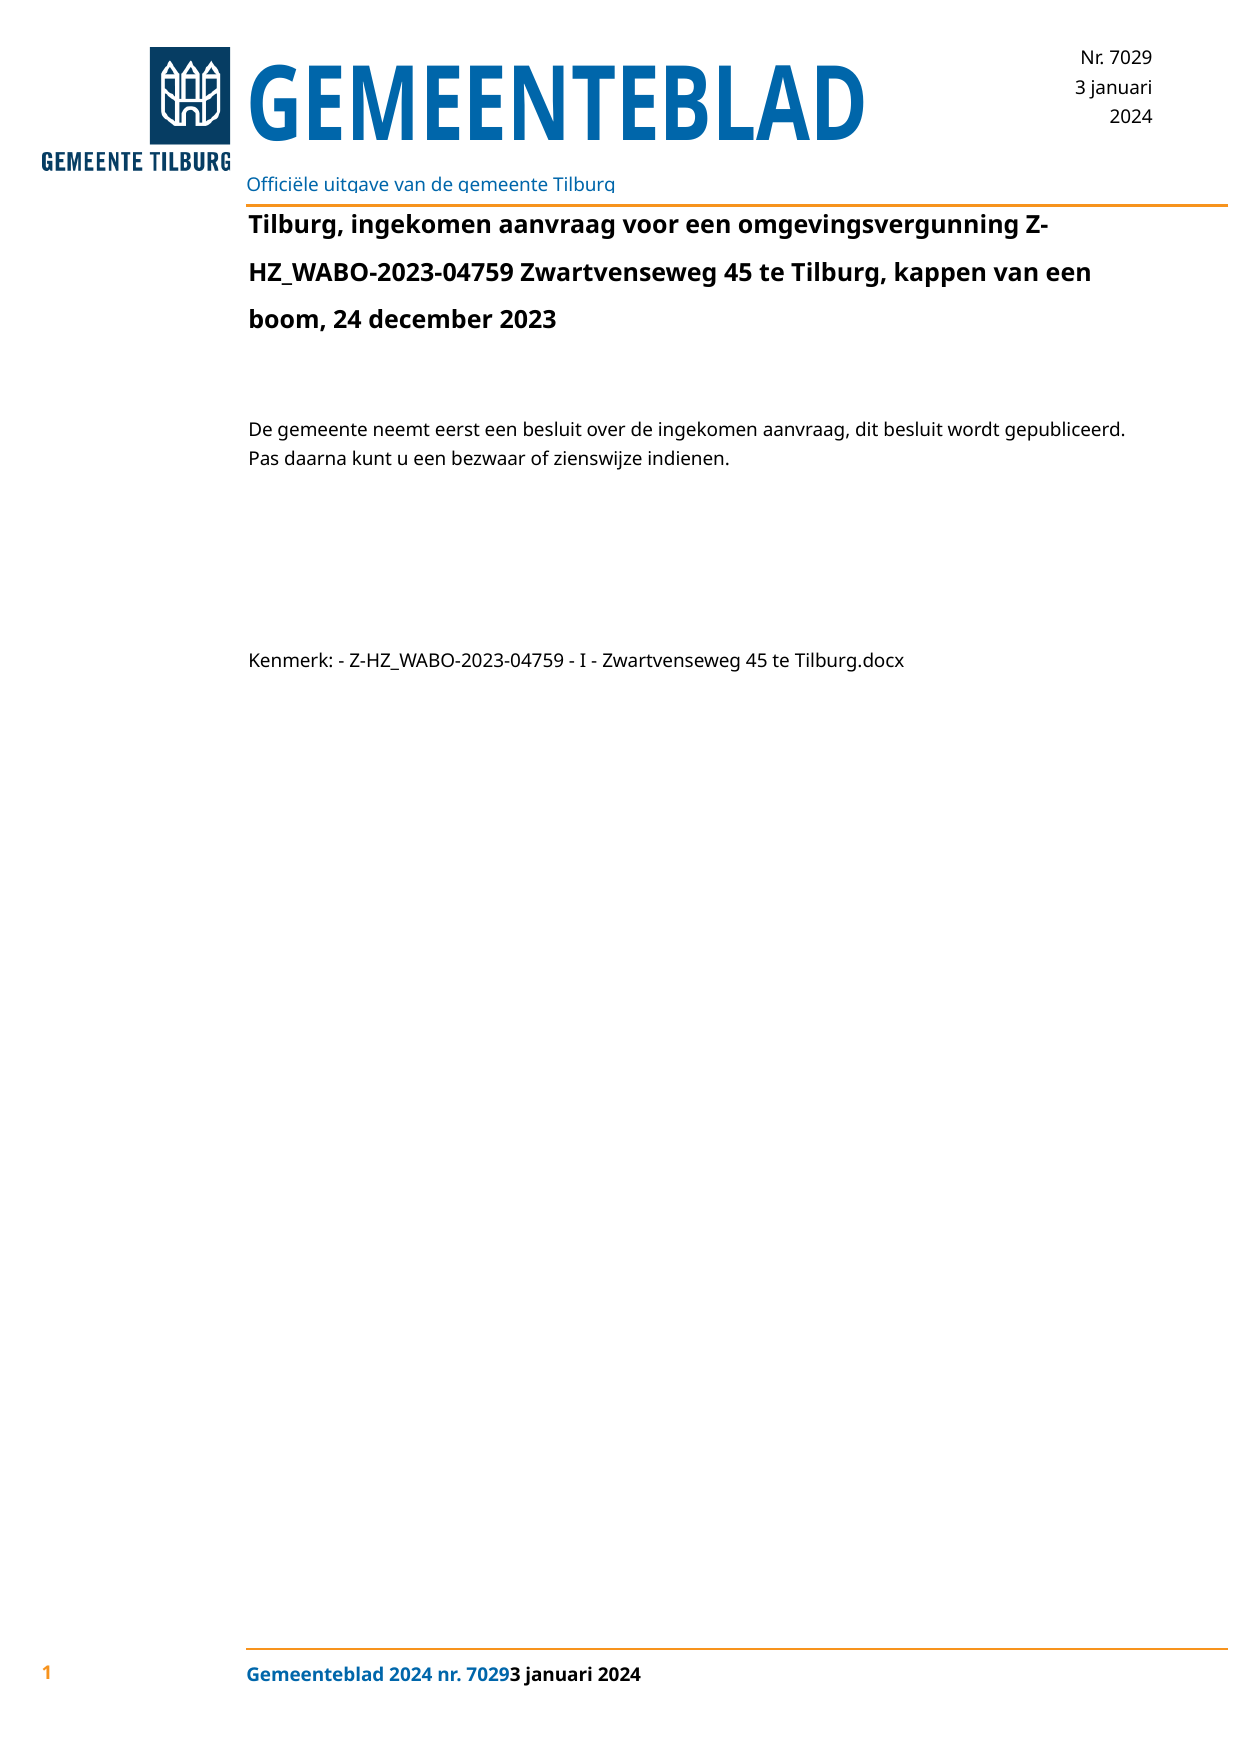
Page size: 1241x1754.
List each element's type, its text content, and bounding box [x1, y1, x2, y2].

text De gemeente neemt eerst een besluit over de ingekomen aanvraag, dit besluit wordt gepubliceerd. Pas daarna kunt u een bezwaar of zienswijze indienen. [248, 416, 1152, 471]
picture [41, 47, 231, 172]
text Tilburg, ingekomen aanvraag voor een omgevingsvergunning Z-HZ_WABO-2023-04759 Zwartvenseweg 45 te Tilburg, kappen van een boom, 24 december 2023 [248, 207, 1152, 336]
text Kenmerk: - Z-HZ_WABO-2023-04759 - I - Zwartvenseweg 45 te Tilburg.docx [248, 647, 1152, 673]
